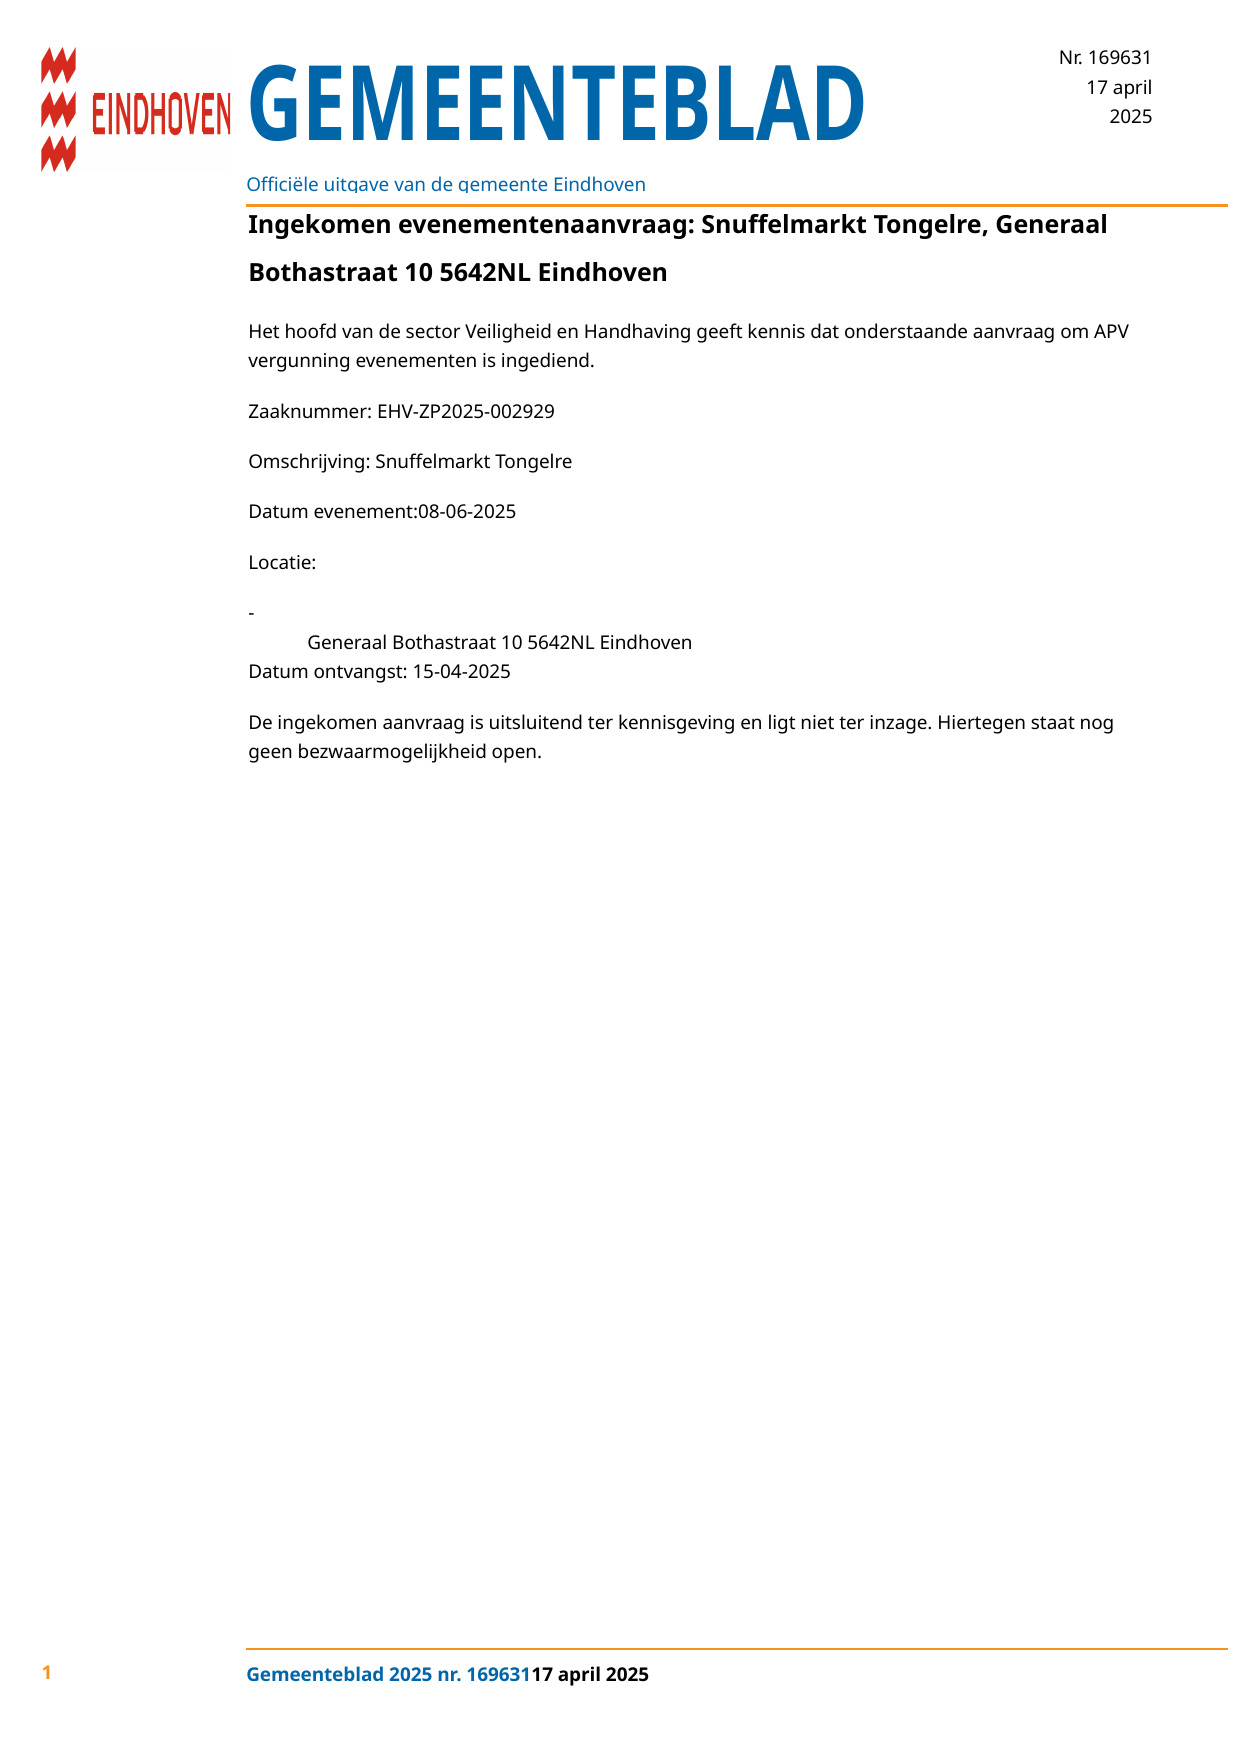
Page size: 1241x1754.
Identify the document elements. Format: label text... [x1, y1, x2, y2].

text Omschrijving: Snuffelmarkt Tongelre [248, 448, 1152, 474]
text Datum ontvangst: 15-04-2025 [248, 659, 1152, 684]
text De ingekomen aanvraag is uitsluitend ter kennisgeving en ligt niet ter inzage. Hiertegen staat nog geen bezwaarmogelijkheid open. [248, 709, 1152, 764]
picture [41, 47, 231, 172]
text Datum evenement:08-06-2025 [248, 499, 1152, 524]
text Zaaknummer: EHV-ZP2025-002929 [248, 398, 1152, 424]
text Locatie: [248, 549, 1152, 575]
list Generaal Bothastraat 10 5642NL Eindhoven [248, 629, 1152, 655]
text Het hoofd van de sector Veiligheid en Handhaving geeft kennis dat onderstaande aanvraag om APV vergunning evenementen is ingediend. [248, 318, 1152, 373]
text Ingekomen evenementenaanvraag: Snuffelmarkt Tongelre, Generaal Bothastraat 10 5642NL Eindhoven [248, 207, 1152, 288]
